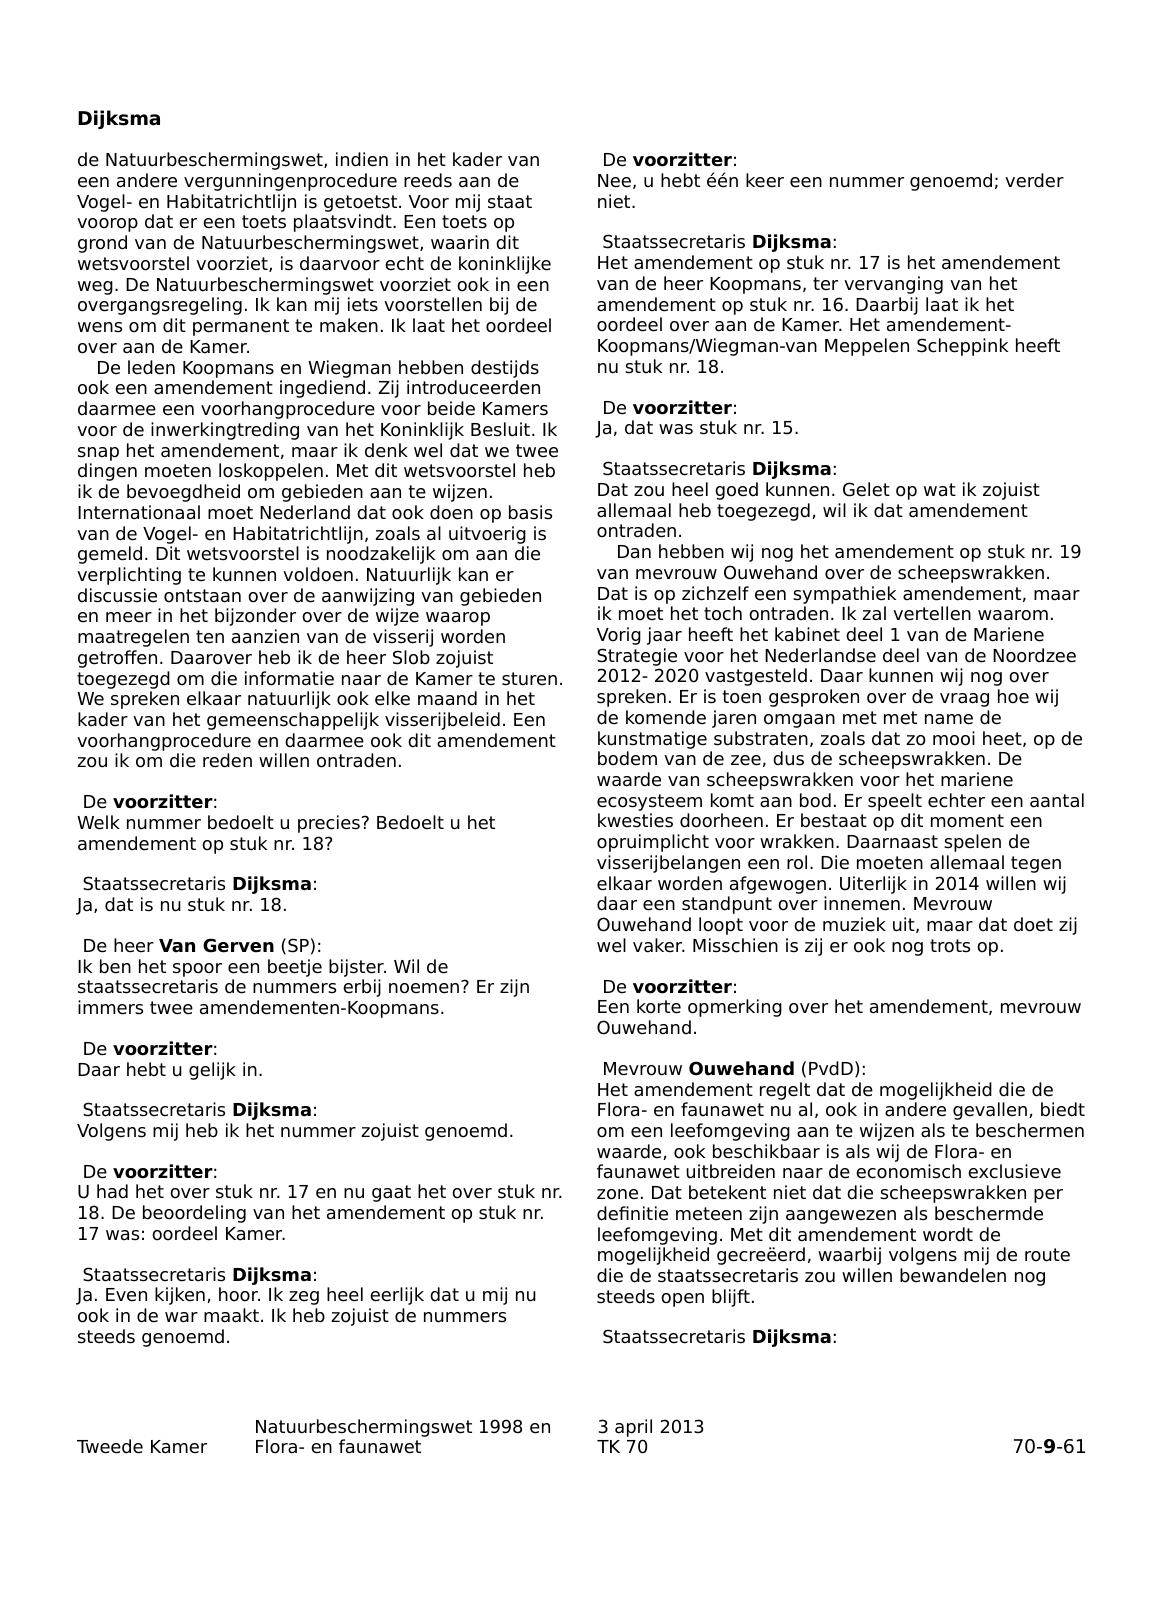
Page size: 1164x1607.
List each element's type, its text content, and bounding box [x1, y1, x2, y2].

text Mevrouw Ouwehand (PvdD): [596, 1059, 1087, 1079]
text U had het over stuk nr. 17 en nu gaat het over stuk nr. 18. De beoordeling van het amendement op stuk nr. 17 was: oordeel Kamer. [77, 1182, 567, 1244]
text Ja. Even kijken, hoor. Ik zeg heel eerlijk dat u mij nu ook in de war maakt. Ik heb zojuist de nummers steeds genoemd. [77, 1285, 567, 1347]
text De voorzitter: [596, 150, 1087, 171]
text Nee, u hebt één keer een nummer genoemd; verder niet. [596, 171, 1087, 212]
text Staatssecretaris Dijksma: [77, 1264, 567, 1285]
text Dat zou heel goed kunnen. Gelet op wat ik zojuist allemaal heb toegezegd, wil ik dat amendement ontraden. [596, 480, 1087, 542]
text Staatssecretaris Dijksma: [596, 232, 1087, 253]
text Staatssecretaris Dijksma: [77, 874, 567, 895]
text Daar hebt u gelijk in. [77, 1059, 567, 1080]
text Een korte opmerking over het amendement, mevrouw Ouwehand. [596, 997, 1087, 1039]
text Staatssecretaris Dijksma: [596, 459, 1087, 480]
text De voorzitter: [77, 1039, 567, 1059]
text Staatssecretaris Dijksma: [77, 1100, 567, 1121]
text Het amendement op stuk nr. 17 is het amendement van de heer Koopmans, ter vervanging van het amendement op stuk nr. 16. Daarbij laat ik het oordeel over aan de Kamer. Het amendement-Koopmans/Wiegman-van Meppelen Scheppink heeft nu stuk nr. 18. [596, 253, 1087, 377]
text de Natuurbeschermingswet, indien in het kader van een andere vergunningenprocedure reeds aan de Vogel- en Habitatrichtlijn is getoetst. Voor mij staat voorop dat er een toets plaatsvindt. Een toets op grond van de Natuurbeschermingswet, waarin dit wetsvoorstel voorziet, is daarvoor echt de koninklijke weg. De Natuurbeschermingswet voorziet ook in een overgangsregeling. Ik kan mij iets voorstellen bij de wens om dit permanent te maken. Ik laat het oordeel over aan de Kamer. [77, 150, 567, 357]
text Het amendement regelt dat de mogelijkheid die de Flora- en faunawet nu al, ook in andere gevallen, biedt om een leefomgeving aan te wijzen als te beschermen waarde, ook beschikbaar is als wij de Flora- en faunawet uitbreiden naar de economisch exclusieve zone. Dat betekent niet dat die scheepswrakken per definitie meteen zijn aangewezen als beschermde leefomgeving. Met dit amendement wordt de mogelijkheid gecreëerd, waarbij volgens mij de route die de staatssecretaris zou willen bewandelen nog steeds open blijft. [596, 1079, 1087, 1307]
text De voorzitter: [77, 1162, 567, 1182]
text Staatssecretaris Dijksma: [596, 1327, 1087, 1348]
text Ja, dat is nu stuk nr. 18. [77, 895, 567, 916]
text Welk nummer bedoelt u precies? Bedoelt u het amendement op stuk nr. 18? [77, 813, 567, 854]
text De voorzitter: [596, 397, 1087, 418]
text Volgens mij heb ik het nummer zojuist genoemd. [77, 1121, 567, 1142]
text Dan hebben wij nog het amendement op stuk nr. 19 van mevrouw Ouwehand over de scheepswrakken. Dat is op zichzelf een sympathiek amendement, maar ik moet het toch ontraden. Ik zal vertellen waarom. Vorig jaar heeft het kabinet deel 1 van de Mariene Strategie voor het Nederlandse deel van de Noordzee 2012- 2020 vastgesteld. Daar kunnen wij nog over spreken. Er is toen gesproken over de vraag hoe wij de komende jaren omgaan met met name de kunstmatige substraten, zoals dat zo mooi heet, op de bodem van de zee, dus de scheepswrakken. De waarde van scheepswrakken voor het mariene ecosysteem komt aan bod. Er speelt echter een aantal kwesties doorheen. Er bestaat op dit moment een opruimplicht voor wrakken. Daarnaast spelen de visserijbelangen een rol. Die moeten allemaal tegen elkaar worden afgewogen. Uiterlijk in 2014 willen wij daar een standpunt over innemen. Mevrouw Ouwehand loopt voor de muziek uit, maar dat doet zij wel vaker. Misschien is zij er ook nog trots op. [596, 542, 1087, 956]
text De leden Koopmans en Wiegman hebben destijds ook een amendement ingediend. Zij introduceerden daarmee een voorhangprocedure voor beide Kamers voor de inwerkingtreding van het Koninklijk Besluit. Ik snap het amendement, maar ik denk wel dat we twee dingen moeten loskoppelen. Met dit wetsvoorstel heb ik de bevoegdheid om gebieden aan te wijzen. Internationaal moet Nederland dat ook doen op basis van de Vogel- en Habitatrichtlijn, zoals al uitvoerig is gemeld. Dit wetsvoorstel is noodzakelijk om aan die verplichting te kunnen voldoen. Natuurlijk kan er discussie ontstaan over de aanwijzing van gebieden en meer in het bijzonder over de wijze waarop maatregelen ten aanzien van de visserij worden getroffen. Daarover heb ik de heer Slob zojuist toegezegd om die informatie naar de Kamer te sturen. We spreken elkaar natuurlijk ook elke maand in het kader van het gemeenschappelijk visserijbeleid. Een voorhangprocedure en daarmee ook dit amendement zou ik om die reden willen ontraden. [77, 357, 567, 772]
text Ik ben het spoor een beetje bijster. Wil de staatssecretaris de nummers erbij noemen? Er zijn immers twee amendementen-Koopmans. [77, 956, 567, 1019]
text De heer Van Gerven (SP): [77, 936, 567, 956]
text De voorzitter: [77, 792, 567, 813]
text Ja, dat was stuk nr. 15. [596, 418, 1087, 439]
text De voorzitter: [596, 976, 1087, 997]
